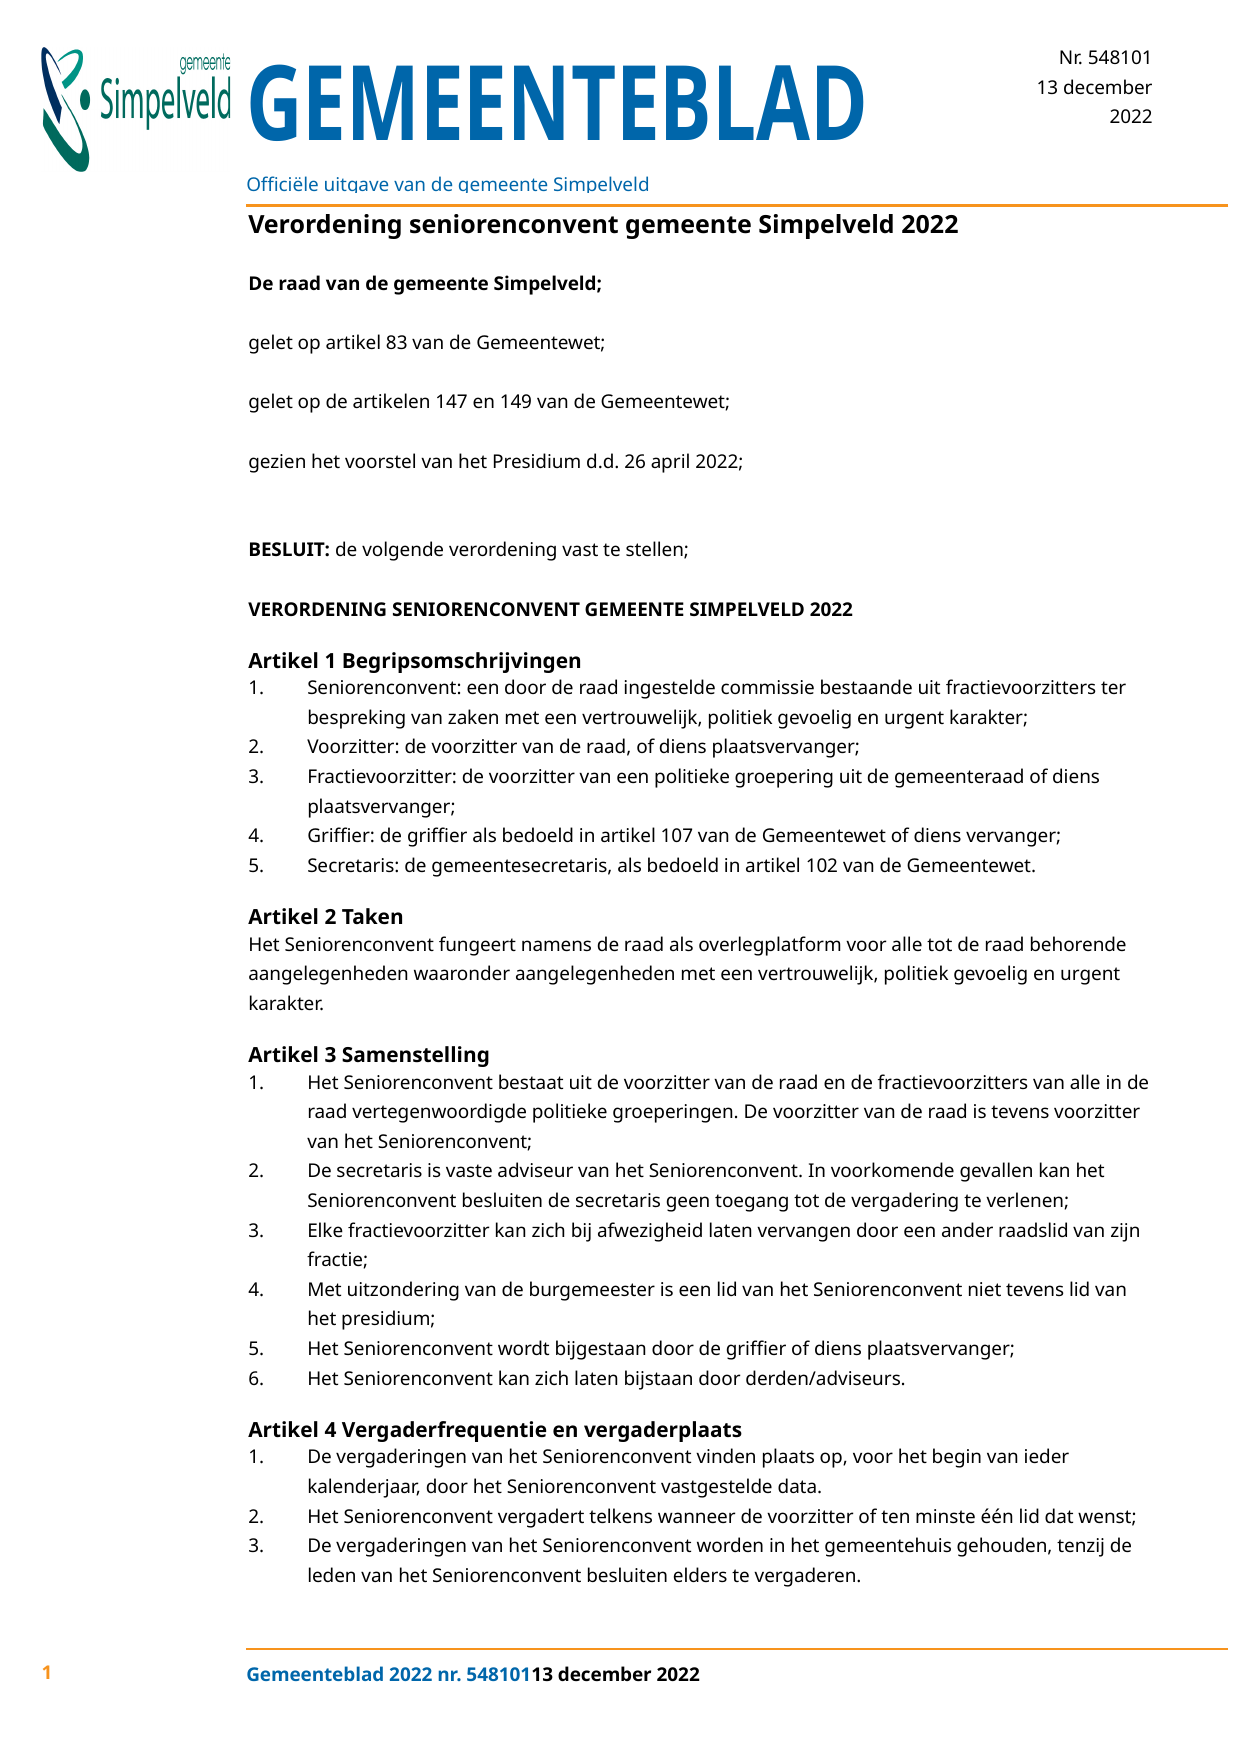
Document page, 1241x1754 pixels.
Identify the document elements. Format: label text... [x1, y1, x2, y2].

text Artikel 4 Vergaderfrequentie en vergaderplaats [248, 1415, 1152, 1444]
text BESLUIT: de volgende verordening vast te stellen; [248, 537, 1152, 562]
text VERORDENING SENIORENCONVENT GEMEENTE SIMPELVELD 2022 [248, 596, 1152, 621]
list Het Seniorenconvent kan zich laten bijstaan door derden/adviseurs. [248, 1365, 1152, 1391]
text gelet op de artikelen 147 en 149 van de Gemeentewet; [248, 389, 1152, 414]
list Seniorenconvent: een door de raad ingestelde commissie bestaande uit fractievoorzitters ter bespreking van zaken met een vertrouwelijk, politiek gevoelig en urgent karakter; [248, 674, 1152, 730]
text Artikel 3 Samenstelling [248, 1041, 1152, 1069]
list De vergaderingen van het Seniorenconvent vinden plaats op, voor het begin van ieder kalenderjaar, door het Seniorenconvent vastgestelde data. [248, 1444, 1152, 1499]
text Artikel 1 Begripsomschrijvingen [248, 646, 1152, 674]
text Verordening seniorenconvent gemeente Simpelveld 2022 [248, 207, 1152, 241]
list Elke fractievoorzitter kan zich bij afwezigheid laten vervangen door een ander raadslid van zijn fractie; [248, 1217, 1152, 1272]
list De vergaderingen van het Seniorenconvent worden in het gemeentehuis gehouden, tenzij de leden van het Seniorenconvent besluiten elders te vergaderen. [248, 1532, 1152, 1588]
text Artikel 2 Taken [248, 902, 1152, 931]
list Het Seniorenconvent bestaat uit de voorzitter van de raad en de fractievoorzitters van alle in de raad vertegenwoordigde politieke groeperingen. De voorzitter van de raad is tevens voorzitter van het Seniorenconvent; [248, 1069, 1152, 1154]
list Het Seniorenconvent vergadert telkens wanneer de voorzitter of ten minste één lid dat wenst; [248, 1503, 1152, 1528]
list Secretaris: de gemeentesecretaris, als bedoeld in artikel 102 van de Gemeentewet. [248, 852, 1152, 878]
text gelet op artikel 83 van de Gemeentewet; [248, 329, 1152, 355]
list Het Seniorenconvent wordt bijgestaan door de griffier of diens plaatsvervanger; [248, 1335, 1152, 1361]
picture [41, 47, 231, 172]
list De secretaris is vaste adviseur van het Seniorenconvent. In voorkomende gevallen kan het Seniorenconvent besluiten de secretaris geen toegang tot de vergadering te verlenen; [248, 1158, 1152, 1213]
list Fractievoorzitter: de voorzitter van een politieke groepering uit de gemeenteraad of diens plaatsvervanger; [248, 763, 1152, 819]
list Voorzitter: de voorzitter van de raad, of diens plaatsvervanger; [248, 734, 1152, 759]
list Griffier: de griffier als bedoeld in artikel 107 van de Gemeentewet of diens vervanger; [248, 822, 1152, 848]
text gezien het voorstel van het Presidium d.d. 26 april 2022; [248, 448, 1152, 473]
text De raad van de gemeente Simpelveld; [248, 270, 1152, 296]
text Het Seniorenconvent fungeert namens de raad als overlegplatform voor alle tot de raad behorende aangelegenheden waaronder aangelegenheden met een vertrouwelijk, politiek gevoelig en urgent karakter. [248, 931, 1152, 1016]
list Met uitzondering van de burgemeester is een lid van het Seniorenconvent niet tevens lid van het presidium; [248, 1276, 1152, 1331]
